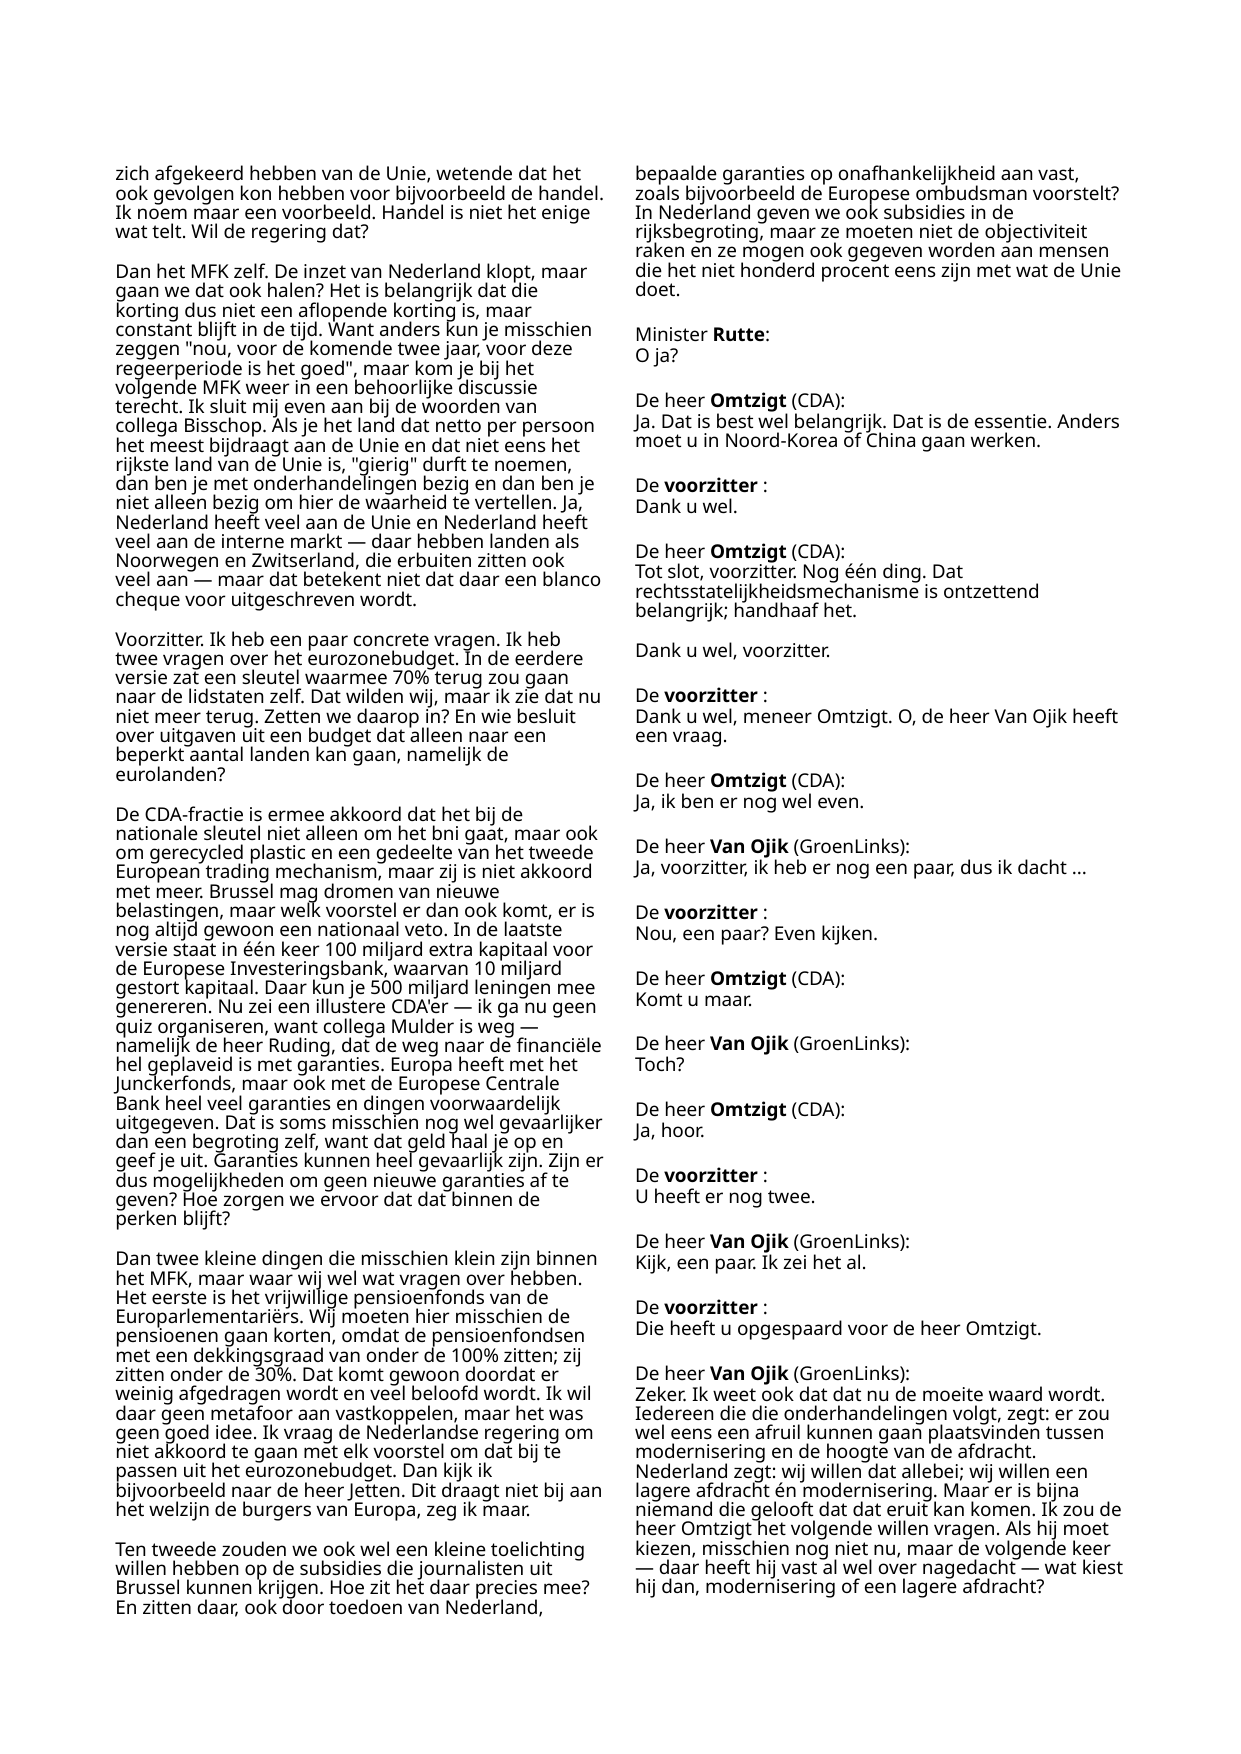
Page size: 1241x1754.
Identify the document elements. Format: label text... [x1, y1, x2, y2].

text O ja? [635, 347, 1125, 366]
text U heeft er nog twee. [635, 1188, 1125, 1207]
text De voorzitter : [635, 682, 1125, 708]
text Tot slot, voorzitter. Nog één ding. Dat rechtsstatelijkheidsmechanisme is ontzettend belangrijk; handhaaf het. [635, 563, 1125, 621]
text Ten tweede zouden we ook wel een kleine toelichting willen hebben op de subsidies die journalisten uit Brussel kunnen krijgen. Hoe zit het daar precies mee? En zitten daar, ook door toedoen van Nederland, [115, 1541, 605, 1618]
text Dank u wel. [635, 498, 1125, 517]
text Minister Rutte: [635, 321, 1125, 347]
text Dank u wel, meneer Omtzigt. O, de heer Van Ojik heeft een vraag. [635, 708, 1125, 746]
text Nou, een paar? Even kijken. [635, 925, 1125, 944]
text Die heeft u opgespaard voor de heer Omtzigt. [635, 1320, 1125, 1339]
text Ja. Dat is best wel belangrijk. Dat is de essentie. Anders moet u in Noord-Korea of China gaan werken. [635, 413, 1125, 451]
text De voorzitter : [635, 1162, 1125, 1188]
text De CDA-fractie is ermee akkoord dat het bij de nationale sleutel niet alleen om het bni gaat, maar ook om gerecycled plastic en een gedeelte van het tweede European trading mechanism, maar zij is niet akkoord met meer. Brussel mag dromen van nieuwe belastingen, maar welk voorstel er dan ook komt, er is nog altijd gewoon een nationaal veto. In de laatste versie staat in één keer 100 miljard extra kapitaal voor de Europese Investeringsbank, waarvan 10 miljard gestort kapitaal. Daar kun je 500 miljard leningen mee genereren. Nu zei een illustere CDA'er — ik ga nu geen quiz organiseren, want collega Mulder is weg — namelijk de heer Ruding, dat de weg naar de financiële hel geplaveid is met garanties. Europa heeft met het Junckerfonds, maar ook met de Europese Centrale Bank heel veel garanties en dingen voorwaardelijk uitgegeven. Dat is soms misschien nog wel gevaarlijker dan een begroting zelf, want dat geld haal je op en geef je uit. Garanties kunnen heel gevaarlijk zijn. Zijn er dus mogelijkheden om geen nieuwe garanties af te geven? Hoe zorgen we ervoor dat dat binnen de perken blijft? [115, 806, 605, 1229]
text De heer Omtzigt (CDA): [635, 965, 1125, 991]
text bepaalde garanties op onafhankelijkheid aan vast, zoals bijvoorbeeld de Europese ombudsman voorstelt? In Nederland geven we ook subsidies in de rijksbegroting, maar ze moeten niet de objectiviteit raken en ze mogen ook gegeven worden aan mensen die het niet honderd procent eens zijn met wat de Unie doet. [635, 165, 1125, 300]
text Ja, ik ben er nog wel even. [635, 793, 1125, 812]
text De voorzitter : [635, 899, 1125, 925]
text Voorzitter. Ik heb een paar concrete vragen. Ik heb twee vragen over het eurozonebudget. In de eerdere versie zat een sleutel waarmee 70% terug zou gaan naar de lidstaten zelf. Dat wilden wij, maar ik zie dat nu niet meer terug. Zetten we daarop in? En wie besluit over uitgaven uit een budget dat alleen naar een beperkt aantal landen kan gaan, namelijk de eurolanden? [115, 631, 605, 785]
text De voorzitter : [635, 1294, 1125, 1320]
text De heer Van Ojik (GroenLinks): [635, 1031, 1125, 1056]
text Toch? [635, 1056, 1125, 1076]
text De heer Omtzigt (CDA): [635, 1096, 1125, 1122]
text Dan het MFK zelf. De inzet van Nederland klopt, maar gaan we dat ook halen? Het is belangrijk dat die korting dus niet een aflopende korting is, maar constant blijft in de tijd. Want anders kun je misschien zeggen "nou, voor de komende twee jaar, voor deze regeerperiode is het goed", maar kom je bij het volgende MFK weer in een behoorlijke discussie terecht. Ik sluit mij even aan bij de woorden van collega Bisschop. Als je het land dat netto per persoon het meest bijdraagt aan de Unie en dat niet eens het rijkste land van de Unie is, "gierig" durft te noemen, dan ben je met onderhandelingen bezig en dan ben je niet alleen bezig om hier de waarheid te vertellen. Ja, Nederland heeft veel aan de Unie en Nederland heeft veel aan de interne markt — daar hebben landen als Noorwegen en Zwitserland, die erbuiten zitten ook veel aan — maar dat betekent niet dat daar een blanco cheque voor uitgeschreven wordt. [115, 263, 605, 610]
text De heer Omtzigt (CDA): [635, 538, 1125, 563]
text Dan twee kleine dingen die misschien klein zijn binnen het MFK, maar waar wij wel wat vragen over hebben. Het eerste is het vrijwillige pensioenfonds van de Europarlementariërs. Wij moeten hier misschien de pensioenen gaan korten, omdat de pensioenfondsen met een dekkingsgraad van onder de 100% zitten; zij zitten onder de 30%. Dat komt gewoon doordat er weinig afgedragen wordt en veel beloofd wordt. Ik wil daar geen metafoor aan vastkoppelen, maar het was geen goed idee. Ik vraag de Nederlandse regering om niet akkoord te gaan met elk voorstel om dat bij te passen uit het eurozonebudget. Dan kijk ik bijvoorbeeld naar de heer Jetten. Dit draagt niet bij aan het welzijn de burgers van Europa, zeg ik maar. [115, 1250, 605, 1520]
text zich afgekeerd hebben van de Unie, wetende dat het ook gevolgen kon hebben voor bijvoorbeeld de handel. Ik noem maar een voorbeeld. Handel is niet het enige wat telt. Wil de regering dat? [115, 165, 605, 242]
text De heer Omtzigt (CDA): [635, 767, 1125, 793]
text Zeker. Ik weet ook dat dat nu de moeite waard wordt. Iedereen die die onderhandelingen volgt, zegt: er zou wel eens een afruil kunnen gaan plaatsvinden tussen modernisering en de hoogte van de afdracht. Nederland zegt: wij willen dat allebei; wij willen een lagere afdracht én modernisering. Maar er is bijna niemand die gelooft dat dat eruit kan komen. Ik zou de heer Omtzigt het volgende willen vragen. Als hij moet kiezen, misschien nog niet nu, maar de volgende keer — daar heeft hij vast al wel over nagedacht — wat kiest hij dan, modernisering of een lagere afdracht? [635, 1386, 1125, 1597]
text Kijk, een paar. Ik zei het al. [635, 1254, 1125, 1273]
text Dank u wel, voorzitter. [635, 642, 1125, 661]
text Ja, hoor. [635, 1122, 1125, 1141]
text De heer Omtzigt (CDA): [635, 387, 1125, 413]
text De heer Van Ojik (GroenLinks): [635, 1360, 1125, 1386]
text Ja, voorzitter, ik heb er nog een paar, dus ik dacht ... [635, 859, 1125, 878]
text De voorzitter : [635, 472, 1125, 498]
text De heer Van Ojik (GroenLinks): [635, 1228, 1125, 1254]
text De heer Van Ojik (GroenLinks): [635, 833, 1125, 859]
text Komt u maar. [635, 991, 1125, 1010]
